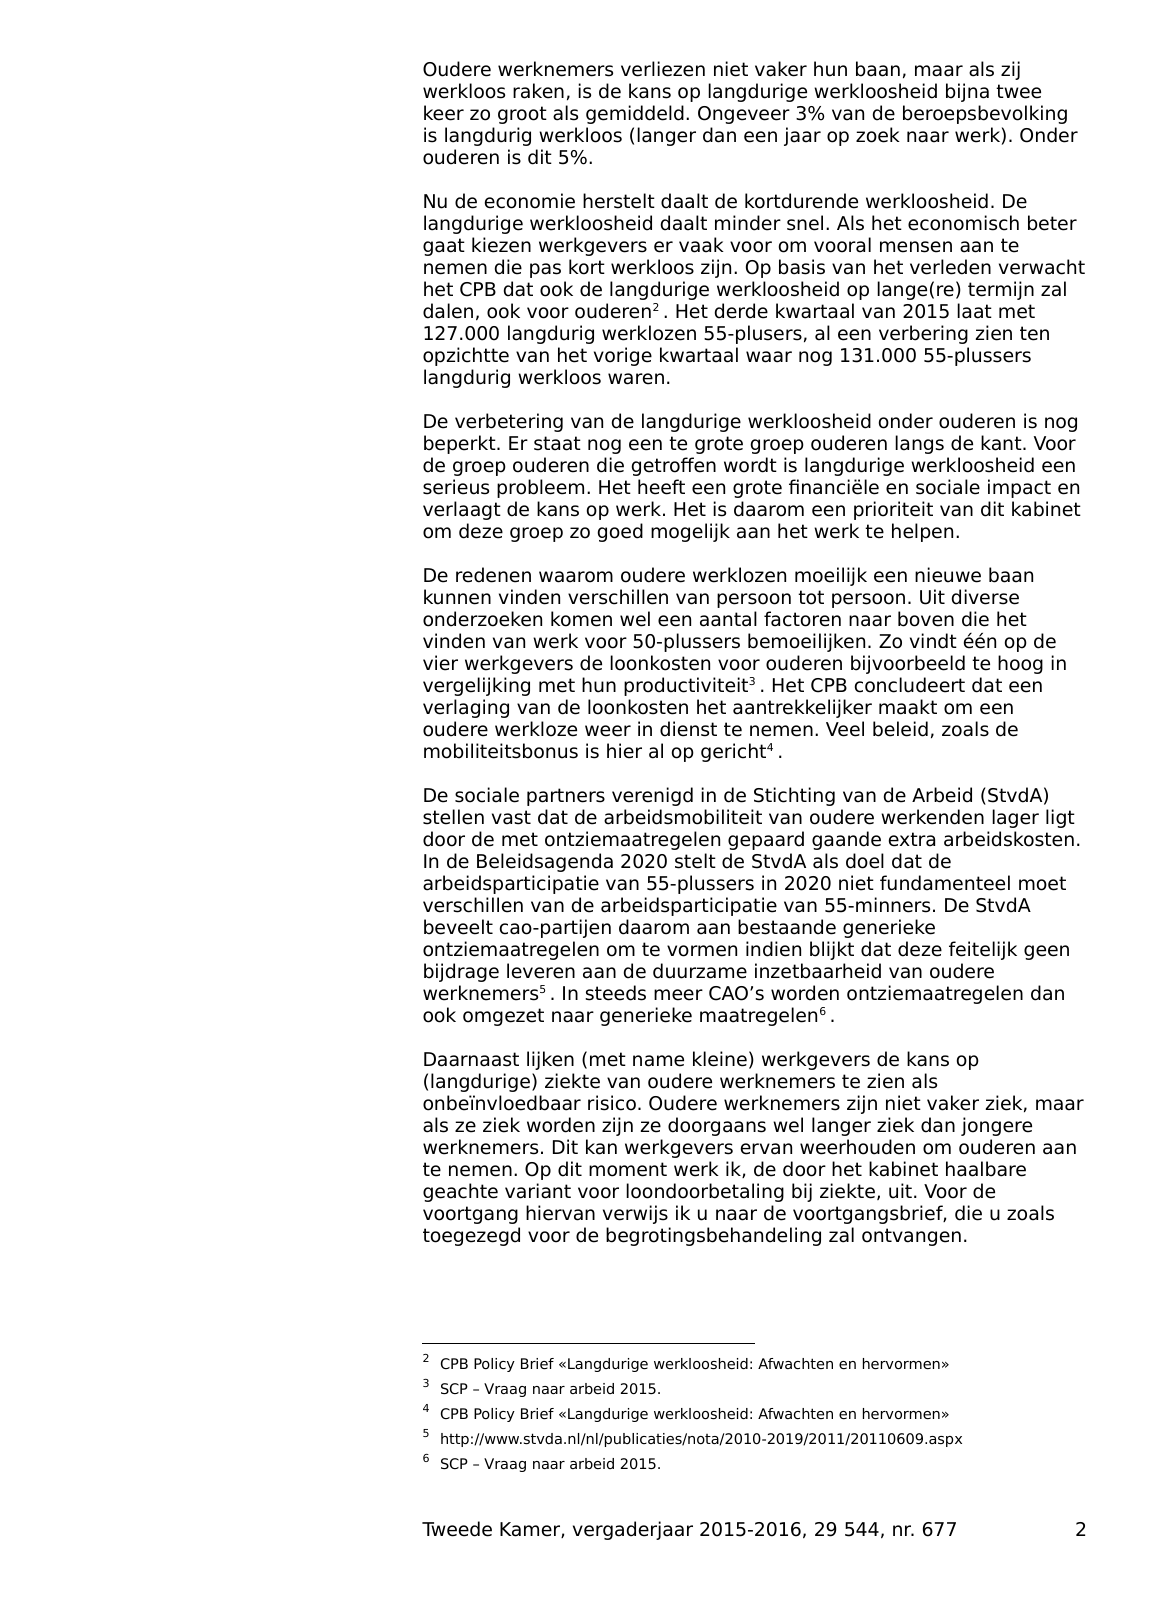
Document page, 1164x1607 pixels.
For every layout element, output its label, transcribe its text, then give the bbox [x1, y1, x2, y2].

text SCP – Vraag naar arbeid 2015. [422, 1452, 1087, 1474]
text http://www.stvda.nl/nl/publicaties/nota/2010-2019/2011/20110609.aspx [422, 1427, 1087, 1449]
text CPB Policy Brief «Langdurige werkloosheid: Afwachten en hervormen» [422, 1352, 1087, 1374]
text SCP – Vraag naar arbeid 2015. [422, 1377, 1087, 1399]
text Daarnaast lijken (met name kleine) werkgevers de kans op (langdurige) ziekte van oudere werknemers te zien als onbeïnvloedbaar risico. Oudere werknemers zijn niet vaker ziek, maar als ze ziek worden zijn ze doorgaans wel langer ziek dan jongere werknemers. Dit kan werkgevers ervan weerhouden om ouderen aan te nemen. Op dit moment werk ik, de door het kabinet haalbare geachte variant voor loondoorbetaling bij ziekte, uit. Voor de voortgang hiervan verwijs ik u naar de voortgangsbrief, die u zoals toegezegd voor de begrotingsbehandeling zal ontvangen. [422, 1049, 1087, 1247]
text Oudere werknemers verliezen niet vaker hun baan, maar als zij werkloos raken, is de kans op langdurige werkloosheid bijna twee keer zo groot als gemiddeld. Ongeveer 3% van de beroepsbevolking is langdurig werkloos (langer dan een jaar op zoek naar werk). Onder ouderen is dit 5%. [422, 59, 1087, 169]
text Nu de economie herstelt daalt de kortdurende werkloosheid. De langdurige werkloosheid daalt minder snel. Als het economisch beter gaat kiezen werkgevers er vaak voor om vooral mensen aan te nemen die pas kort werkloos zijn. Op basis van het verleden verwacht het CPB dat ook de langdurige werkloosheid op lange(re) termijn zal dalen, ook voor ouderen. Het derde kwartaal van 2015 laat met 127.000 langdurig werklozen 55-plusers, al een verbering zien ten opzichtte van het vorige kwartaal waar nog 131.000 55-plussers langdurig werkloos waren. [422, 191, 1087, 389]
text De verbetering van de langdurige werkloosheid onder ouderen is nog beperkt. Er staat nog een te grote groep ouderen langs de kant. Voor de groep ouderen die getroffen wordt is langdurige werkloosheid een serieus probleem. Het heeft een grote financiële en sociale impact en verlaagt de kans op werk. Het is daarom een prioriteit van dit kabinet om deze groep zo goed mogelijk aan het werk te helpen. [422, 411, 1087, 543]
text De redenen waarom oudere werklozen moeilijk een nieuwe baan kunnen vinden verschillen van persoon tot persoon. Uit diverse onderzoeken komen wel een aantal factoren naar boven die het vinden van werk voor 50-plussers bemoeilijken. Zo vindt één op de vier werkgevers de loonkosten voor ouderen bijvoorbeeld te hoog in vergelijking met hun productiviteit. Het CPB concludeert dat een verlaging van de loonkosten het aantrekkelijker maakt om een oudere werkloze weer in dienst te nemen. Veel beleid, zoals de mobiliteitsbonus is hier al op gericht. [422, 565, 1087, 763]
text CPB Policy Brief «Langdurige werkloosheid: Afwachten en hervormen» [422, 1402, 1087, 1424]
text De sociale partners verenigd in de Stichting van de Arbeid (StvdA) stellen vast dat de arbeidsmobiliteit van oudere werkenden lager ligt door de met ontziemaatregelen gepaard gaande extra arbeidskosten. In de Beleidsagenda 2020 stelt de StvdA als doel dat de arbeidsparticipatie van 55-plussers in 2020 niet fundamenteel moet verschillen van de arbeidsparticipatie van 55-minners. De StvdA beveelt cao-partijen daarom aan bestaande generieke ontziemaatregelen om te vormen indien blijkt dat deze feitelijk geen bijdrage leveren aan de duurzame inzetbaarheid van oudere werknemers. In steeds meer CAO’s worden ontziemaatregelen dan ook omgezet naar generieke maatregelen. [422, 785, 1087, 1027]
